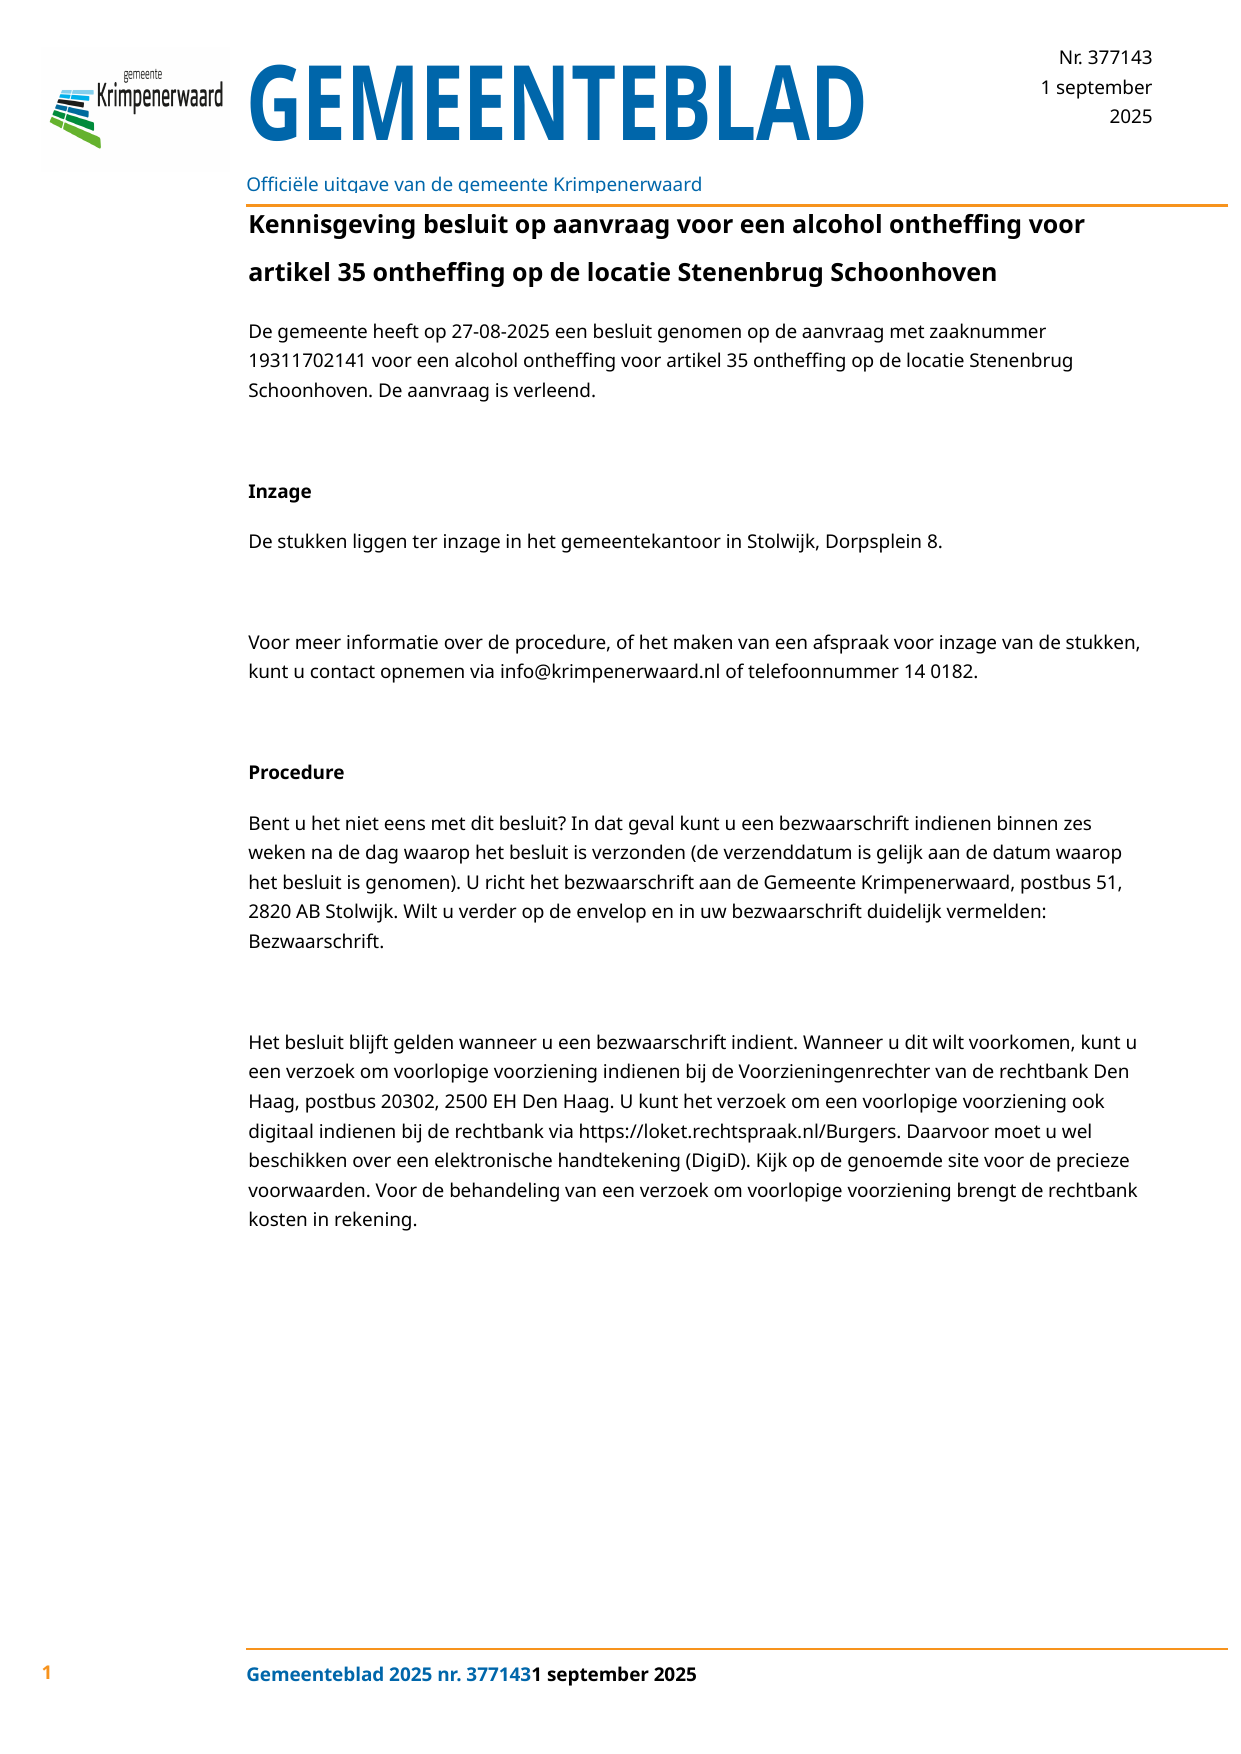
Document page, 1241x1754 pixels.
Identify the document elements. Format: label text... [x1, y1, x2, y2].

text Procedure [248, 759, 1152, 785]
text De stukken liggen ter inzage in het gemeentekantoor in Stolwijk, Dorpsplein 8. [248, 528, 1152, 554]
text Voor meer informatie over de procedure, of het maken van een afspraak voor inzage van de stukken, kunt u contact opnemen via info@krimpenerwaard.nl of telefoonnummer 14 0182. [248, 629, 1152, 684]
text Bent u het niet eens met dit besluit? In dat geval kunt u een bezwaarschrift indienen binnen zes weken na de dag waarop het besluit is verzonden (de verzenddatum is gelijk aan de datum waarop het besluit is genomen). U richt het bezwaarschrift aan de Gemeente Krimpenerwaard, postbus 51, 2820 AB Stolwijk. Wilt u verder op de envelop en in uw bezwaarschrift duidelijk vermelden: Bezwaarschrift. [248, 810, 1152, 954]
text Het besluit blijft gelden wanneer u een bezwaarschrift indient. Wanneer u dit wilt voorkomen, kunt u een verzoek om voorlopige voorziening indienen bij de Voorzieningenrechter van de rechtbank Den Haag, postbus 20302, 2500 EH Den Haag. U kunt het verzoek om een voorlopige voorziening ook digitaal indienen bij de rechtbank via https://loket.rechtspraak.nl/Burgers. Daarvoor moet u wel beschikken over een elektronische handtekening (DigiD). Kijk op de genoemde site voor de precieze voorwaarden. Voor de behandeling van een verzoek om voorlopige voorziening brengt de rechtbank kosten in rekening. [248, 1029, 1152, 1232]
text Kennisgeving besluit op aanvraag voor een alcohol ontheffing voor artikel 35 ontheffing op de locatie Stenenbrug Schoonhoven [248, 207, 1152, 288]
text Inzage [248, 478, 1152, 504]
picture [41, 47, 231, 172]
text De gemeente heeft op 27-08-2025 een besluit genomen op de aanvraag met zaaknummer 19311702141 voor een alcohol ontheffing voor artikel 35 ontheffing op de locatie Stenenbrug Schoonhoven. De aanvraag is verleend. [248, 318, 1152, 403]
